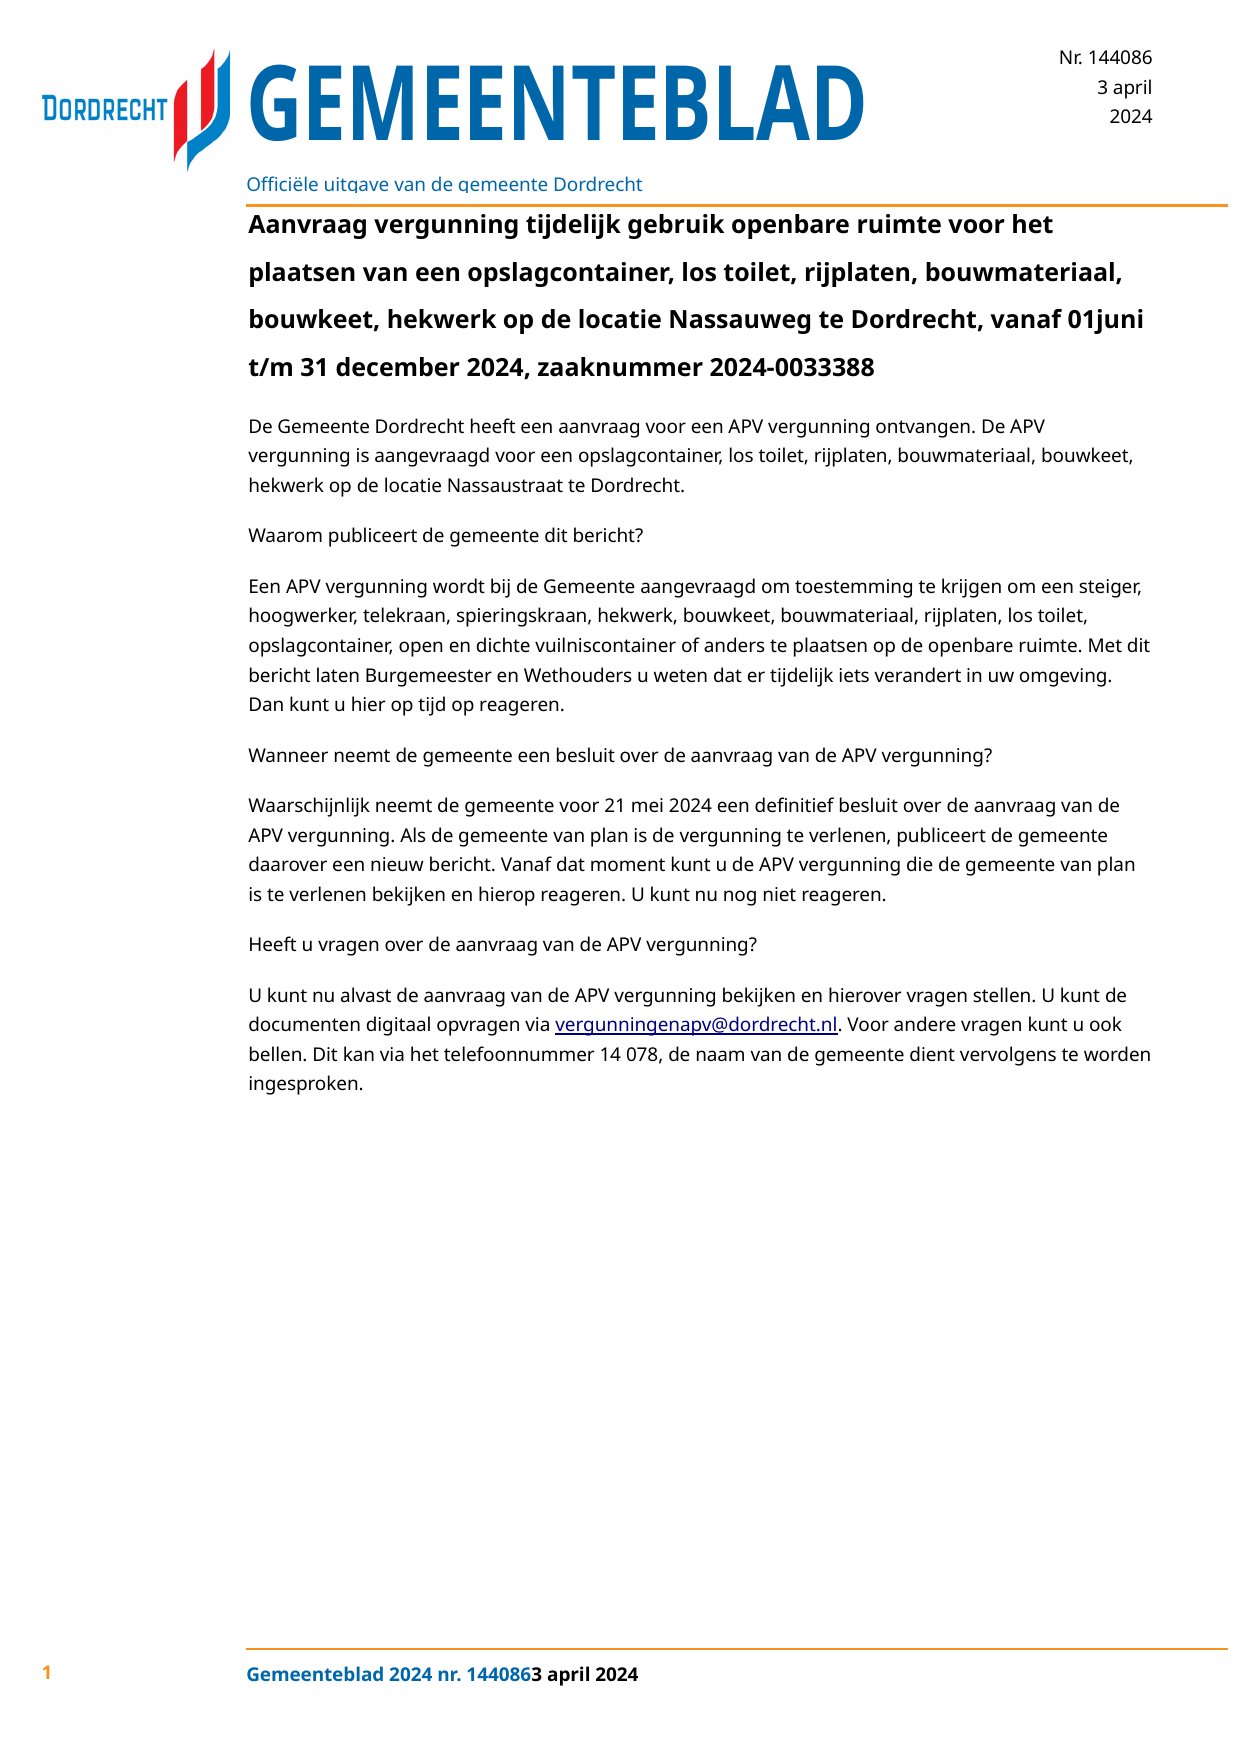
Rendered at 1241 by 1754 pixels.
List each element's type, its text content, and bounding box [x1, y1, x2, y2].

text Waarschijnlijk neemt de gemeente voor 21 mei 2024 een definitief besluit over de aanvraag van de APV vergunning. Als de gemeente van plan is de vergunning te verlenen, publiceert de gemeente daarover een nieuw bericht. Vanaf dat moment kunt u de APV vergunning die de gemeente van plan is te verlenen bekijken en hierop reageren. U kunt nu nog niet reageren. [248, 792, 1152, 907]
text Aanvraag vergunning tijdelijk gebruik openbare ruimte voor het plaatsen van een opslagcontainer, los toilet, rijplaten, bouwmateriaal, bouwkeet, hekwerk op de locatie Nassauweg te Dordrecht, vanaf 01juni t/m 31 december 2024, zaaknummer 2024-0033388 [248, 207, 1152, 384]
text Heeft u vragen over de aanvraag van de APV vergunning? [248, 931, 1152, 957]
text De Gemeente Dordrecht heeft een aanvraag voor een APV vergunning ontvangen. De APV vergunning is aangevraagd voor een opslagcontainer, los toilet, rijplaten, bouwmateriaal, bouwkeet, hekwerk op de locatie Nassaustraat te Dordrecht. [248, 413, 1152, 498]
text U kunt nu alvast de aanvraag van de APV vergunning bekijken en hierover vragen stellen. U kunt de documenten digitaal opvragen via vergunningenapv@dordrecht.nl. Voor andere vragen kunt u ook bellen. Dit kan via het telefoonnummer 14 078, de naam van de gemeente dient vervolgens te worden ingesproken. [248, 982, 1152, 1096]
text Wanneer neemt de gemeente een besluit over de aanvraag van de APV vergunning? [248, 742, 1152, 768]
text Waarom publiceert de gemeente dit bericht? [248, 523, 1152, 548]
picture [41, 47, 231, 172]
text Een APV vergunning wordt bij de Gemeente aangevraagd om toestemming te krijgen om een steiger, hoogwerker, telekraan, spieringskraan, hekwerk, bouwkeet, bouwmateriaal, rijplaten, los toilet, opslagcontainer, open en dichte vuilniscontainer of anders te plaatsen op de openbare ruimte. Met dit bericht laten Burgemeester en Wethouders u weten dat er tijdelijk iets verandert in uw omgeving. Dan kunt u hier op tijd op reageren. [248, 573, 1152, 717]
